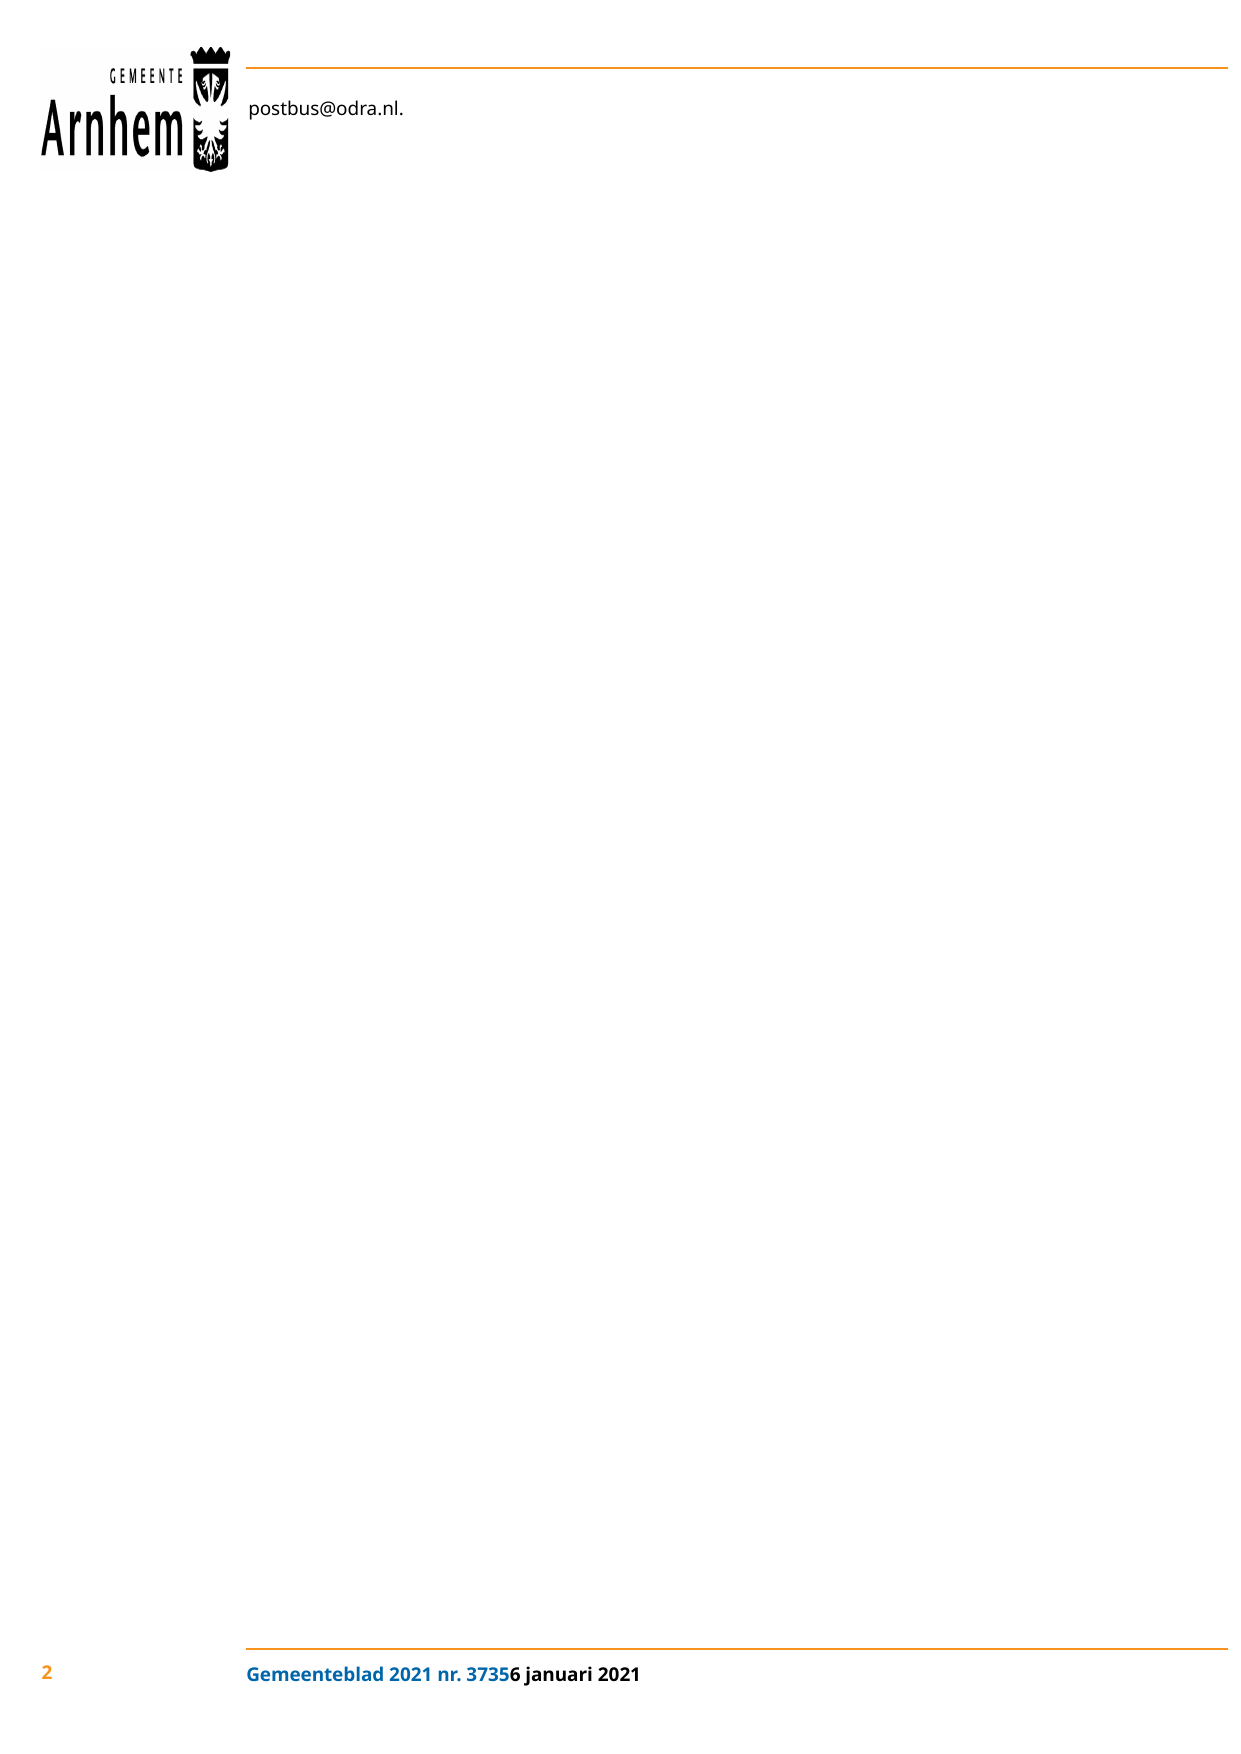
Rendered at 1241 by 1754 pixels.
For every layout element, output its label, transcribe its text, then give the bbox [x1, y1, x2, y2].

picture [41, 47, 231, 172]
text postbus@odra.nl. [248, 95, 1152, 121]
